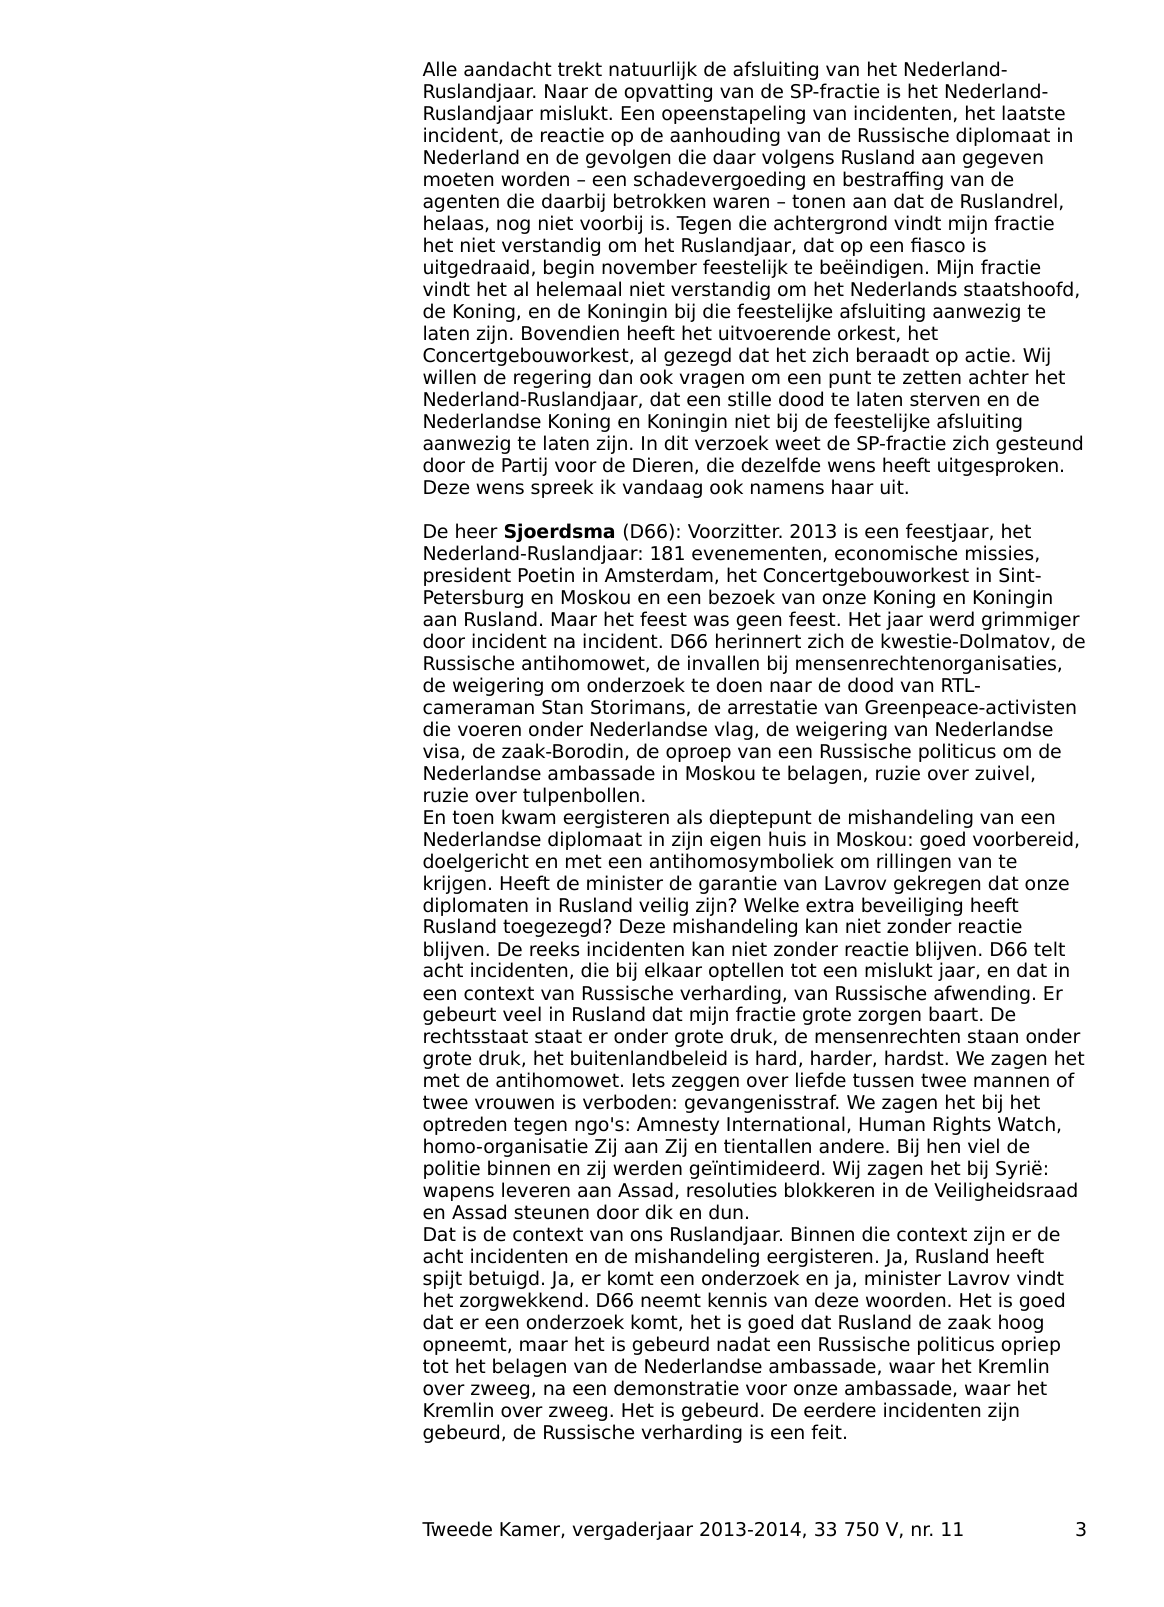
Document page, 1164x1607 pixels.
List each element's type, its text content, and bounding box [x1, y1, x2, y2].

text Dat is de context van ons Ruslandjaar. Binnen die context zijn er de acht incidenten en de mishandeling eergisteren. Ja, Rusland heeft spijt betuigd. Ja, er komt een onderzoek en ja, minister Lavrov vindt het zorgwekkend. D66 neemt kennis van deze woorden. Het is goed dat er een onderzoek komt, het is goed dat Rusland de zaak hoog opneemt, maar het is gebeurd nadat een Russische politicus opriep tot het belagen van de Nederlandse ambassade, waar het Kremlin over zweeg, na een demonstratie voor onze ambassade, waar het Kremlin over zweeg. Het is gebeurd. De eerdere incidenten zijn gebeurd, de Russische verharding is een feit. [422, 1224, 1087, 1444]
text En toen kwam eergisteren als dieptepunt de mishandeling van een Nederlandse diplomaat in zijn eigen huis in Moskou: goed voorbereid, doelgericht en met een antihomosymboliek om rillingen van te krijgen. Heeft de minister de garantie van Lavrov gekregen dat onze diplomaten in Rusland veilig zijn? Welke extra beveiliging heeft Rusland toegezegd? Deze mishandeling kan niet zonder reactie blijven. De reeks incidenten kan niet zonder reactie blijven. D66 telt acht incidenten, die bij elkaar optellen tot een mislukt jaar, en dat in een context van Russische verharding, van Russische afwending. Er gebeurt veel in Rusland dat mijn fractie grote zorgen baart. De rechtsstaat staat er onder grote druk, de mensenrechten staan onder grote druk, het buitenlandbeleid is hard, harder, hardst. We zagen het met de antihomowet. Iets zeggen over liefde tussen twee mannen of twee vrouwen is verboden: gevangenisstraf. We zagen het bij het optreden tegen ngo's: Amnesty International, Human Rights Watch, homo-organisatie Zij aan Zij en tientallen andere. Bij hen viel de politie binnen en zij werden geïntimideerd. Wij zagen het bij Syrië: wapens leveren aan Assad, resoluties blokkeren in de Veiligheidsraad en Assad steunen door dik en dun. [422, 807, 1087, 1224]
text De heer Sjoerdsma (D66): Voorzitter. 2013 is een feestjaar, het Nederland-Ruslandjaar: 181 evenementen, economische missies, president Poetin in Amsterdam, het Concertgebouworkest in Sint-Petersburg en Moskou en een bezoek van onze Koning en Koningin aan Rusland. Maar het feest was geen feest. Het jaar werd grimmiger door incident na incident. D66 herinnert zich de kwestie-Dolmatov, de Russische antihomowet, de invallen bij mensenrechtenorganisaties, de weigering om onderzoek te doen naar de dood van RTL-cameraman Stan Storimans, de arrestatie van Greenpeace-activisten die voeren onder Nederlandse vlag, de weigering van Nederlandse visa, de zaak-Borodin, de oproep van een Russische politicus om de Nederlandse ambassade in Moskou te belagen, ruzie over zuivel, ruzie over tulpenbollen. [422, 521, 1087, 807]
text Alle aandacht trekt natuurlijk de afsluiting van het Nederland-Ruslandjaar. Naar de opvatting van de SP-fractie is het Nederland-Ruslandjaar mislukt. Een opeenstapeling van incidenten, het laatste incident, de reactie op de aanhouding van de Russische diplomaat in Nederland en de gevolgen die daar volgens Rusland aan gegeven moeten worden – een schadevergoeding en bestraffing van de agenten die daarbij betrokken waren – tonen aan dat de Ruslandrel, helaas, nog niet voorbij is. Tegen die achtergrond vindt mijn fractie het niet verstandig om het Ruslandjaar, dat op een fiasco is uitgedraaid, begin november feestelijk te beëindigen. Mijn fractie vindt het al helemaal niet verstandig om het Nederlands staatshoofd, de Koning, en de Koningin bij die feestelijke afsluiting aanwezig te laten zijn. Bovendien heeft het uitvoerende orkest, het Concertgebouworkest, al gezegd dat het zich beraadt op actie. Wij willen de regering dan ook vragen om een punt te zetten achter het Nederland-Ruslandjaar, dat een stille dood te laten sterven en de Nederlandse Koning en Koningin niet bij de feestelijke afsluiting aanwezig te laten zijn. In dit verzoek weet de SP-fractie zich gesteund door de Partij voor de Dieren, die dezelfde wens heeft uitgesproken. Deze wens spreek ik vandaag ook namens haar uit. [422, 59, 1087, 499]
